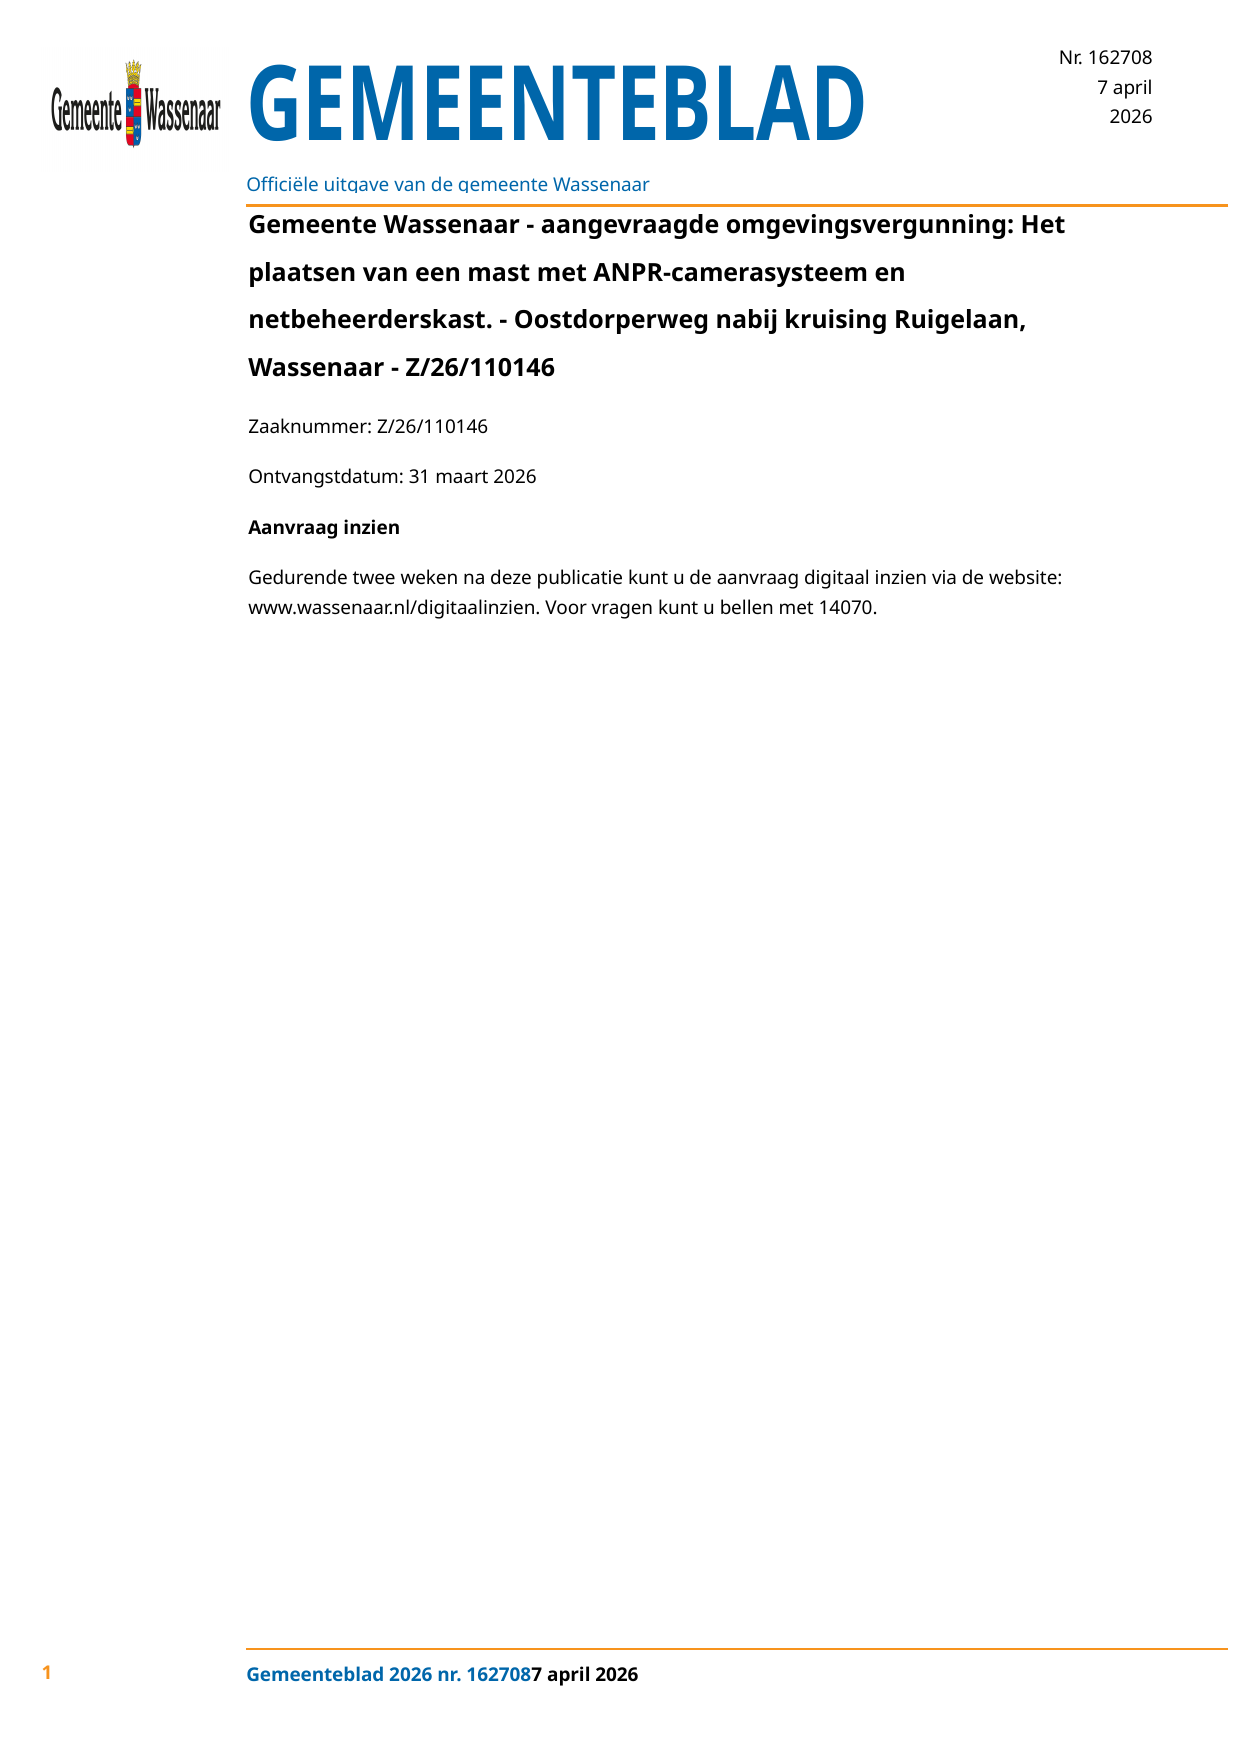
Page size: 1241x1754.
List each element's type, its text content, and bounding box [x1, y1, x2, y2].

text Ontvangstdatum: 31 maart 2026 [248, 463, 1152, 489]
text Gemeente Wassenaar - aangevraagde omgevingsvergunning: Het plaatsen van een mast met ANPR-camerasysteem en netbeheerderskast. - Oostdorperweg nabij kruising Ruigelaan, Wassenaar - Z/26/110146 [248, 207, 1152, 384]
text Gedurende twee weken na deze publicatie kunt u de aanvraag digitaal inzien via de website: www.wassenaar.nl/digitaalinzien. Voor vragen kunt u bellen met 14070. [248, 564, 1152, 620]
picture [41, 47, 231, 172]
text Aanvraag inzien [248, 514, 1152, 540]
text Zaaknummer: Z/26/110146 [248, 413, 1152, 439]
